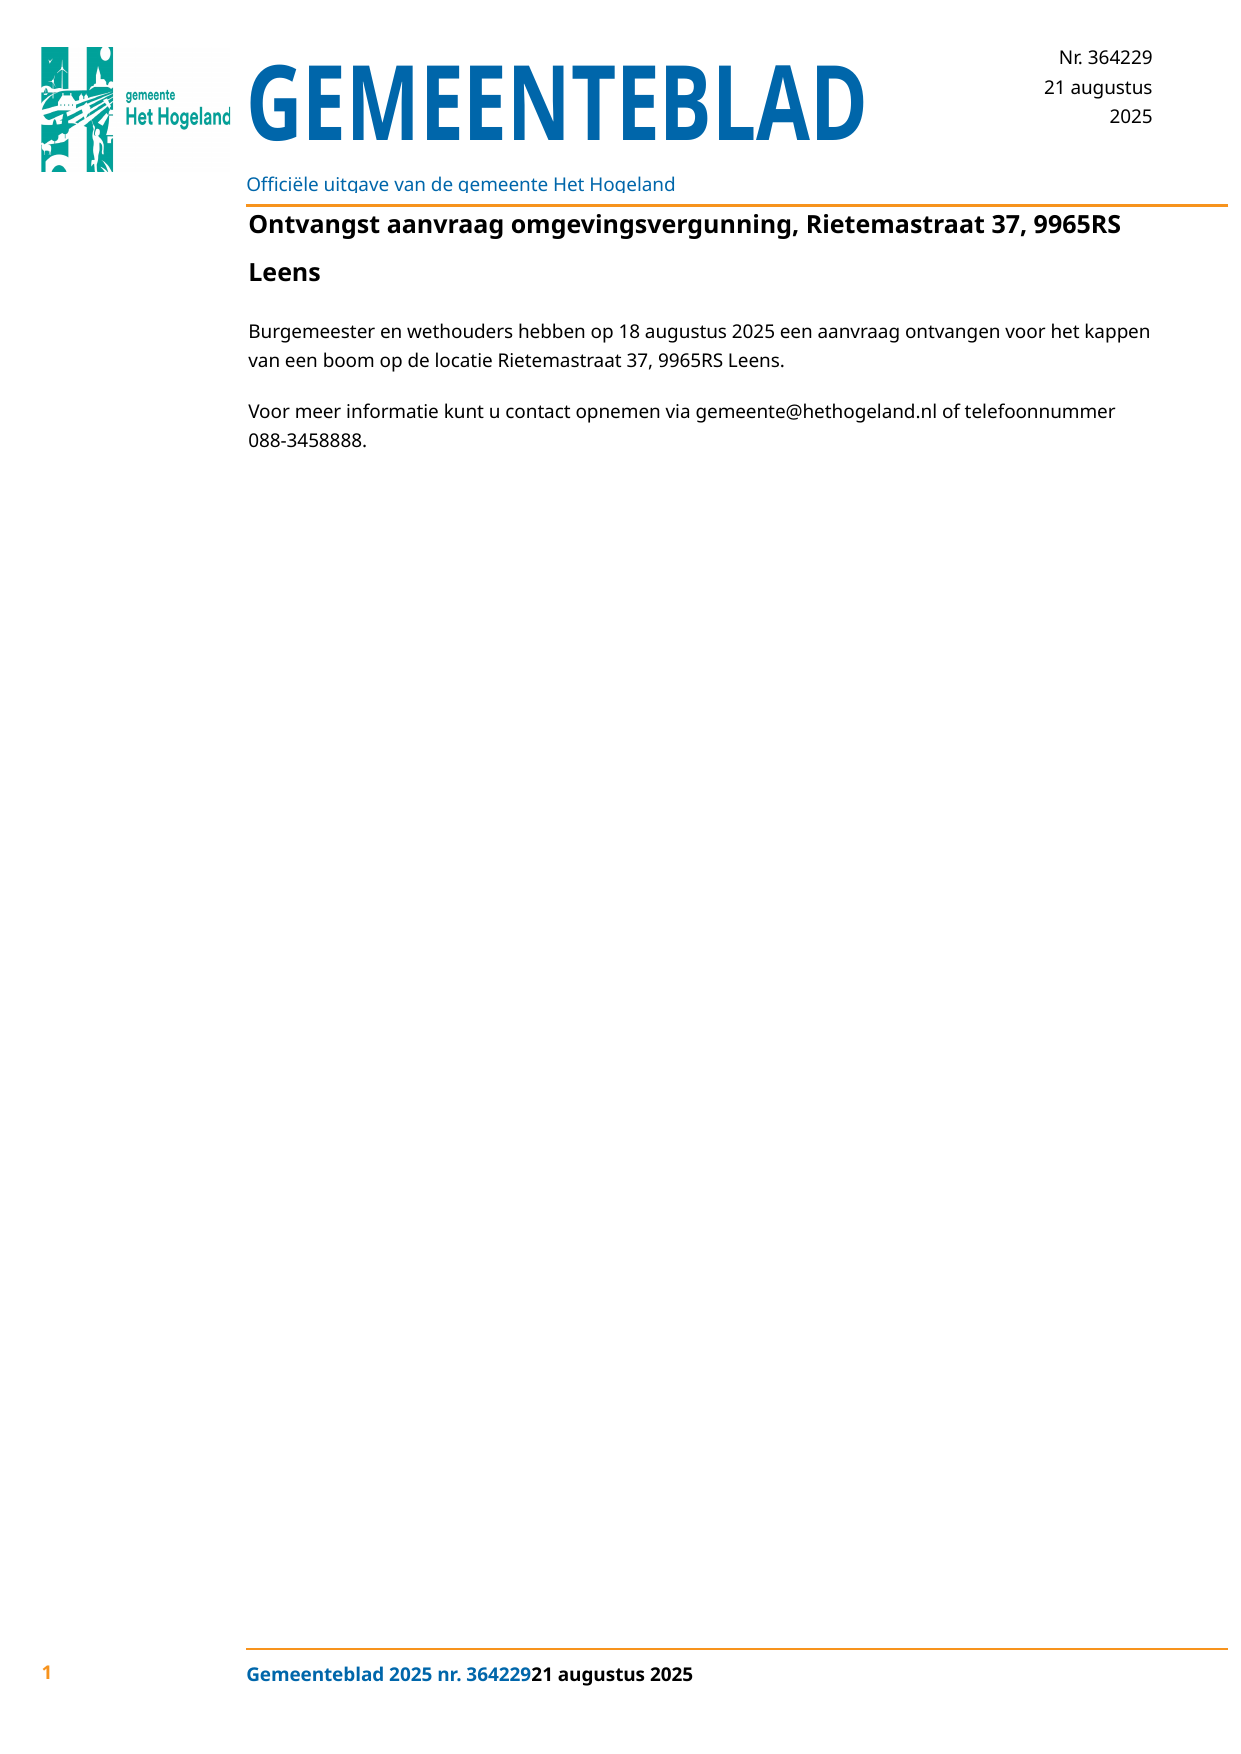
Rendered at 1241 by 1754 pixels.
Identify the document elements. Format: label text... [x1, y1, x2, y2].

text Voor meer informatie kunt u contact opnemen via gemeente@hethogeland.nl of telefoonnummer 088-3458888. [248, 398, 1152, 453]
text Burgemeester en wethouders hebben op 18 augustus 2025 een aanvraag ontvangen voor het kappen van een boom op de locatie Rietemastraat 37, 9965RS Leens. [248, 318, 1152, 373]
text Ontvangst aanvraag omgevingsvergunning, Rietemastraat 37, 9965RS Leens [248, 207, 1152, 288]
picture [41, 47, 231, 172]
